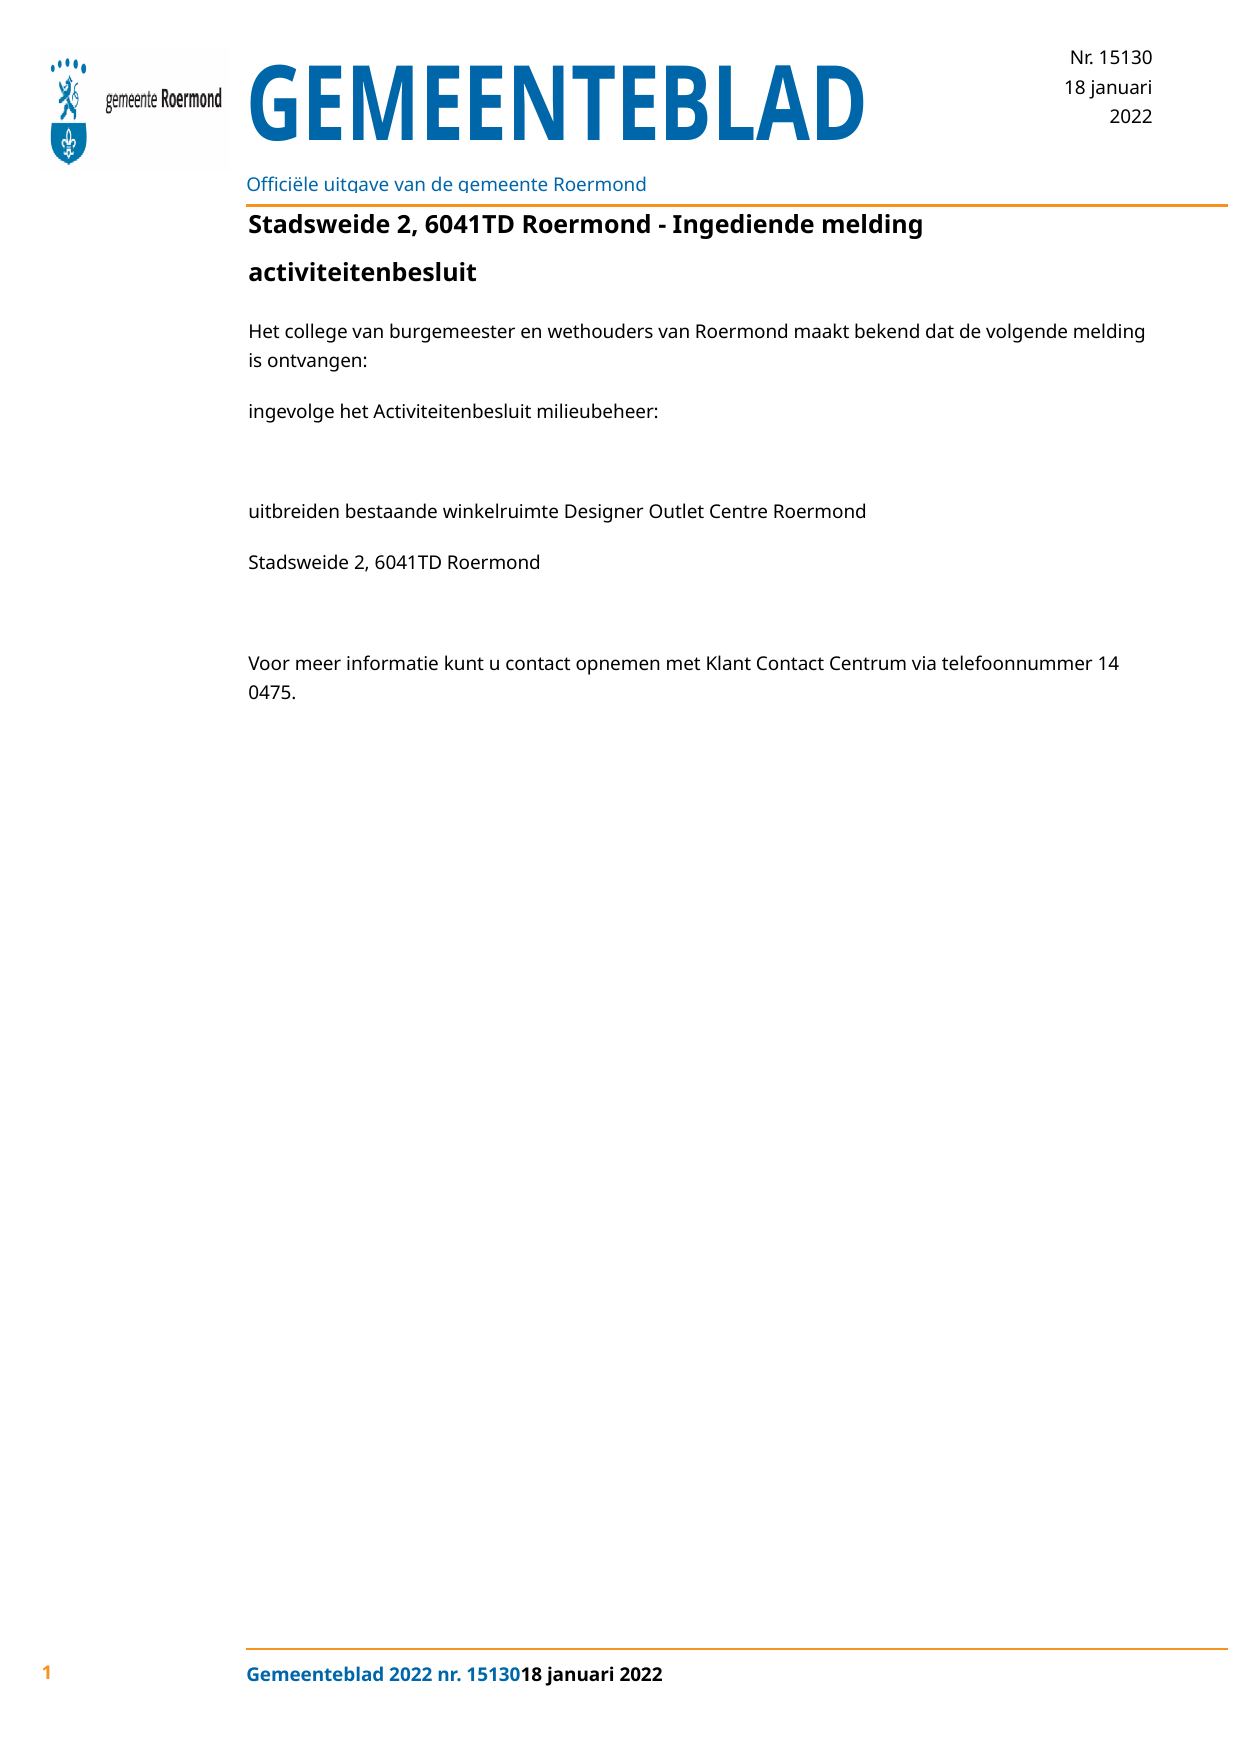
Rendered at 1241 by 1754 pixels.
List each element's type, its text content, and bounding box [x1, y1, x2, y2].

picture [41, 47, 231, 172]
text Stadsweide 2, 6041TD Roermond [248, 549, 1152, 575]
text Voor meer informatie kunt u contact opnemen met Klant Contact Centrum via telefoonnummer 14 0475. [248, 650, 1152, 705]
text Stadsweide 2, 6041TD Roermond - Ingediende melding activiteitenbesluit [248, 207, 1152, 288]
text Het college van burgemeester en wethouders van Roermond maakt bekend dat de volgende melding is ontvangen: [248, 318, 1152, 373]
text ingevolge het Activiteitenbesluit milieubeheer: [248, 398, 1152, 424]
text uitbreiden bestaande winkelruimte Designer Outlet Centre Roermond [248, 499, 1152, 524]
